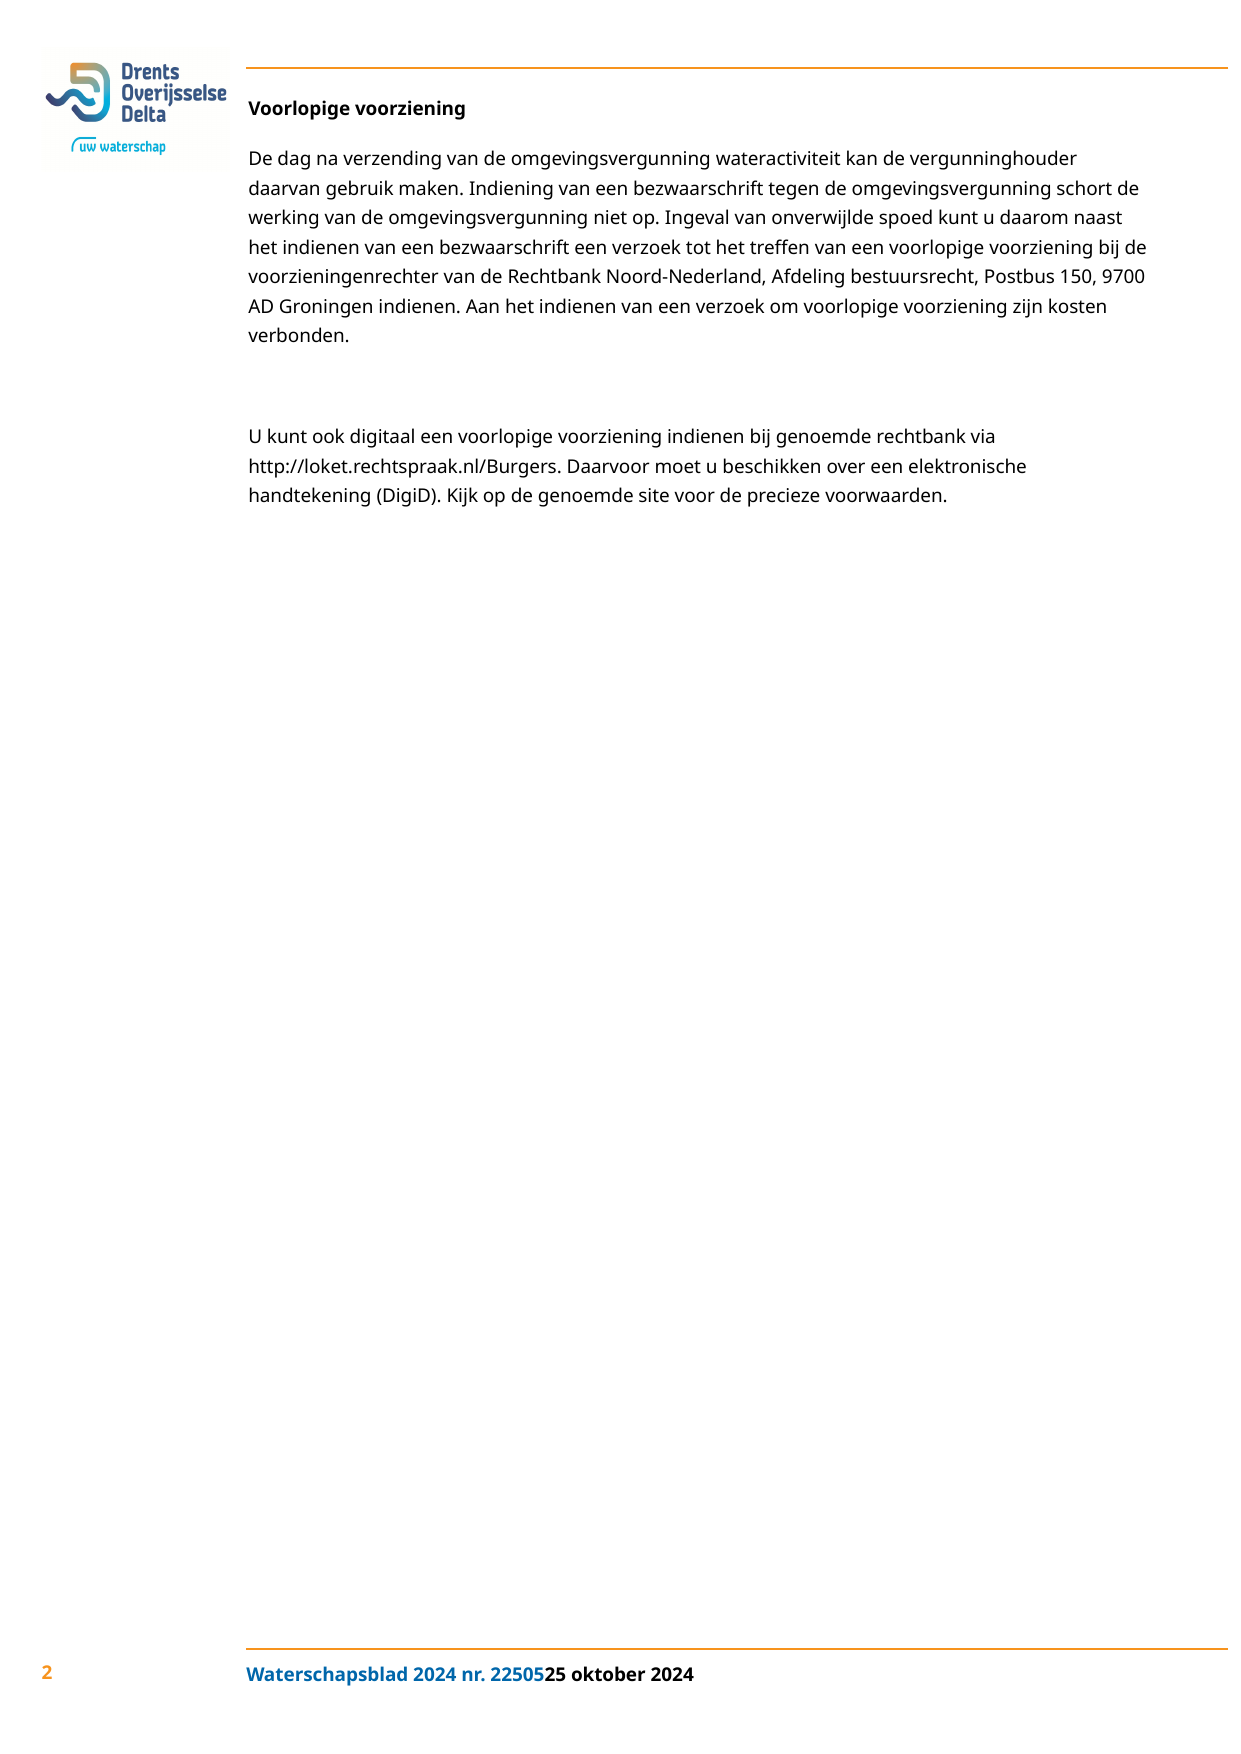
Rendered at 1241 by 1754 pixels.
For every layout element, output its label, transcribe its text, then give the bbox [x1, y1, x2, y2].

picture [41, 47, 231, 172]
text U kunt ook digitaal een voorlopige voorziening indienen bij genoemde rechtbank via http://loket.rechtspraak.nl/Burgers. Daarvoor moet u beschikken over een elektronische handtekening (DigiD). Kijk op de genoemde site voor de precieze voorwaarden. [248, 423, 1152, 508]
text De dag na verzending van de omgevingsvergunning wateractiviteit kan de vergunninghouder daarvan gebruik maken. Indiening van een bezwaarschrift tegen de omgevingsvergunning schort de werking van de omgevingsvergunning niet op. Ingeval van onverwijlde spoed kunt u daarom naast het indienen van een bezwaarschrift een verzoek tot het treffen van een voorlopige voorziening bij de voorzieningenrechter van de Rechtbank Noord-Nederland, Afdeling bestuursrecht, Postbus 150, 9700 AD Groningen indienen. Aan het indienen van een verzoek om voorlopige voorziening zijn kosten verbonden. [248, 145, 1152, 348]
text Voorlopige voorziening [248, 95, 1152, 121]
